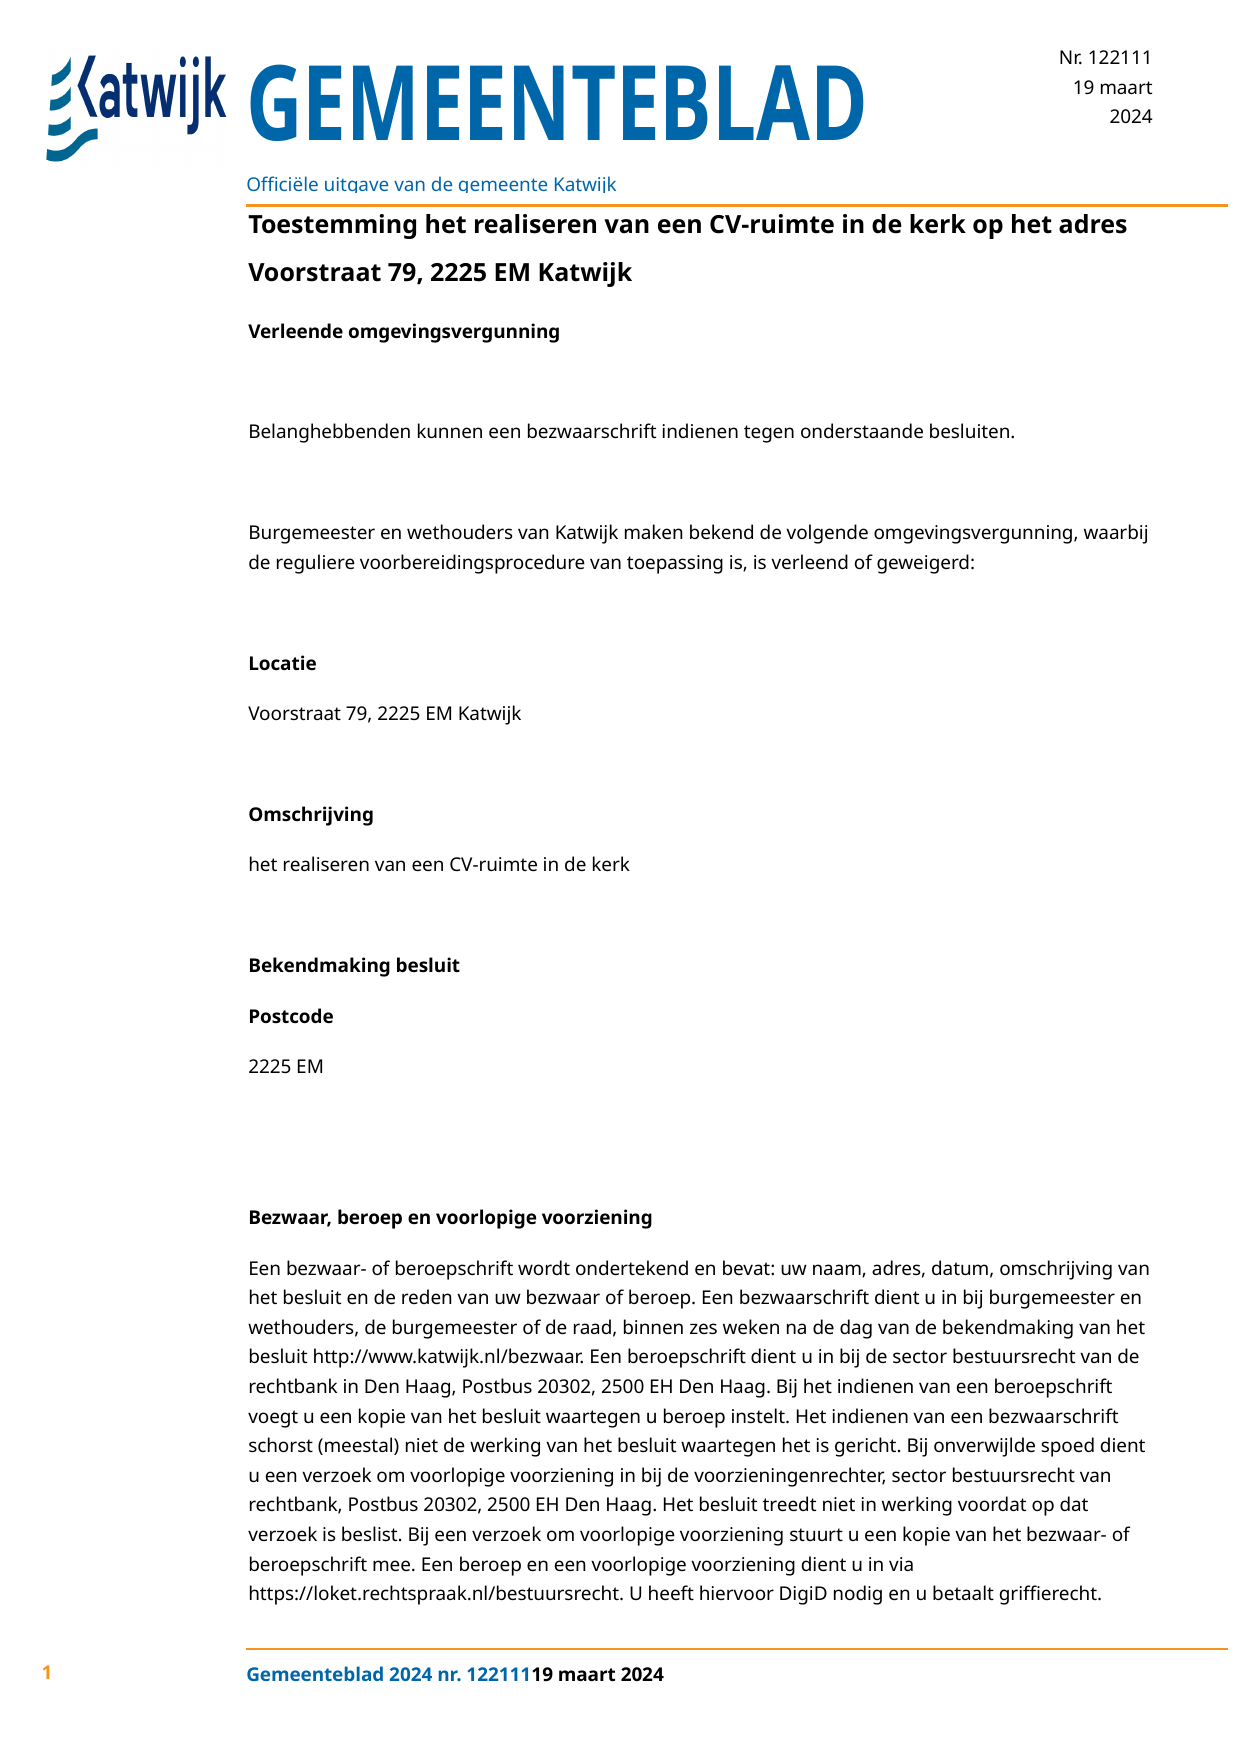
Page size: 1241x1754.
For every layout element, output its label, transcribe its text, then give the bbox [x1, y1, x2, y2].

text Locatie [248, 650, 1152, 676]
text Een bezwaar- of beroepschrift wordt ondertekend en bevat: uw naam, adres, datum, omschrijving van het besluit en de reden van uw bezwaar of beroep. Een bezwaarschrift dient u in bij burgemeester en wethouders, de burgemeester of de raad, binnen zes weken na de dag van de bekendmaking van het besluit http://www.katwijk.nl/bezwaar. Een beroepschrift dient u in bij de sector bestuursrecht van de rechtbank in Den Haag, Postbus 20302, 2500 EH Den Haag. Bij het indienen van een beroepschrift voegt u een kopie van het besluit waartegen u beroep instelt. Het indienen van een bezwaarschrift schorst (meestal) niet de werking van het besluit waartegen het is gericht. Bij onverwijlde spoed dient u een verzoek om voorlopige voorziening in bij de voorzieningenrechter, sector bestuursrecht van rechtbank, Postbus 20302, 2500 EH Den Haag. Het besluit treedt niet in werking voordat op dat verzoek is beslist. Bij een verzoek om voorlopige voorziening stuurt u een kopie van het bezwaar- of beroepschrift mee. Een beroep en een voorlopige voorziening dient u in via https://loket.rechtspraak.nl/bestuursrecht. U heeft hiervoor DigiD nodig en u betaalt griffierecht. [248, 1255, 1152, 1606]
text 2225 EM [248, 1053, 1152, 1079]
picture [41, 47, 231, 172]
text Bezwaar, beroep en voorlopige voorziening [248, 1204, 1152, 1230]
text Omschrijving [248, 801, 1152, 827]
text Bekendmaking besluit [248, 952, 1152, 978]
text Verleende omgevingsvergunning [248, 318, 1152, 344]
text Burgemeester en wethouders van Katwijk maken bekend de volgende omgevingsvergunning, waarbij de reguliere voorbereidingsprocedure van toepassing is, is verleend of geweigerd: [248, 519, 1152, 575]
text Voorstraat 79, 2225 EM Katwijk [248, 700, 1152, 726]
text Postcode [248, 1003, 1152, 1029]
text Toestemming het realiseren van een CV-ruimte in de kerk op het adres Voorstraat 79, 2225 EM Katwijk [248, 207, 1152, 288]
text het realiseren van een CV-ruimte in de kerk [248, 852, 1152, 877]
text Belanghebbenden kunnen een bezwaarschrift indienen tegen onderstaande besluiten. [248, 419, 1152, 444]
